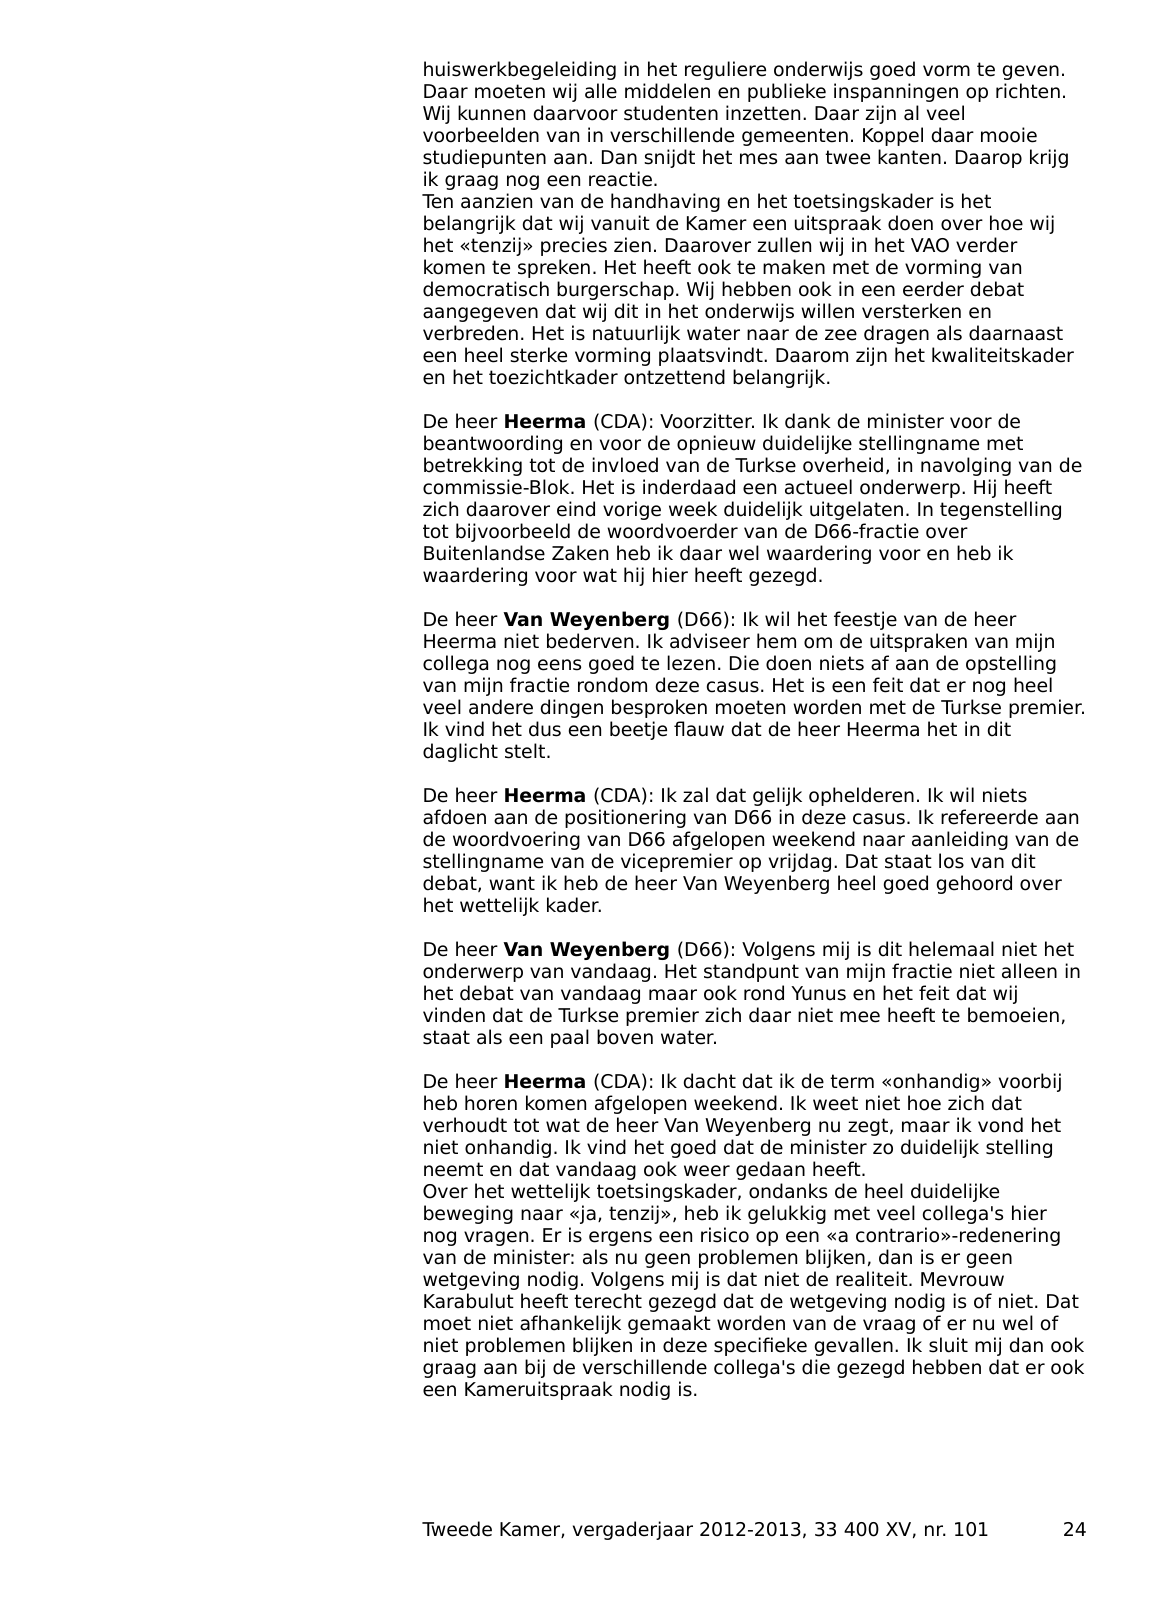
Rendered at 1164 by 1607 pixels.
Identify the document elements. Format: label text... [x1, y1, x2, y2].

text Over het wettelijk toetsingskader, ondanks de heel duidelijke beweging naar «ja, tenzij», heb ik gelukkig met veel collega's hier nog vragen. Er is ergens een risico op een «a contrario»-redenering van de minister: als nu geen problemen blijken, dan is er geen wetgeving nodig. Volgens mij is dat niet de realiteit. Mevrouw Karabulut heeft terecht gezegd dat de wetgeving nodig is of niet. Dat moet niet afhankelijk gemaakt worden van de vraag of er nu wel of niet problemen blijken in deze specifieke gevallen. Ik sluit mij dan ook graag aan bij de verschillende collega's die gezegd hebben dat er ook een Kameruitspraak nodig is. [422, 1181, 1087, 1401]
text De heer Heerma (CDA): Ik dacht dat ik de term «onhandig» voorbij heb horen komen afgelopen weekend. Ik weet niet hoe zich dat verhoudt tot wat de heer Van Weyenberg nu zegt, maar ik vond het niet onhandig. Ik vind het goed dat de minister zo duidelijk stelling neemt en dat vandaag ook weer gedaan heeft. [422, 1071, 1087, 1181]
text De heer Van Weyenberg (D66): Ik wil het feestje van de heer Heerma niet bederven. Ik adviseer hem om de uitspraken van mijn collega nog eens goed te lezen. Die doen niets af aan de opstelling van mijn fractie rondom deze casus. Het is een feit dat er nog heel veel andere dingen besproken moeten worden met de Turkse premier. Ik vind het dus een beetje flauw dat de heer Heerma het in dit daglicht stelt. [422, 609, 1087, 763]
text De heer Van Weyenberg (D66): Volgens mij is dit helemaal niet het onderwerp van vandaag. Het standpunt van mijn fractie niet alleen in het debat van vandaag maar ook rond Yunus en het feit dat wij vinden dat de Turkse premier zich daar niet mee heeft te bemoeien, staat als een paal boven water. [422, 939, 1087, 1049]
text Ten aanzien van de handhaving en het toetsingskader is het belangrijk dat wij vanuit de Kamer een uitspraak doen over hoe wij het «tenzij» precies zien. Daarover zullen wij in het VAO verder komen te spreken. Het heeft ook te maken met de vorming van democratisch burgerschap. Wij hebben ook in een eerder debat aangegeven dat wij dit in het onderwijs willen versterken en verbreden. Het is natuurlijk water naar de zee dragen als daarnaast een heel sterke vorming plaatsvindt. Daarom zijn het kwaliteitskader en het toezichtkader ontzettend belangrijk. [422, 191, 1087, 389]
text huiswerkbegeleiding in het reguliere onderwijs goed vorm te geven. Daar moeten wij alle middelen en publieke inspanningen op richten. Wij kunnen daarvoor studenten inzetten. Daar zijn al veel voorbeelden van in verschillende gemeenten. Koppel daar mooie studiepunten aan. Dan snijdt het mes aan twee kanten. Daarop krijg ik graag nog een reactie. [422, 59, 1087, 191]
text De heer Heerma (CDA): Ik zal dat gelijk ophelderen. Ik wil niets afdoen aan de positionering van D66 in deze casus. Ik refereerde aan de woordvoering van D66 afgelopen weekend naar aanleiding van de stellingname van de vicepremier op vrijdag. Dat staat los van dit debat, want ik heb de heer Van Weyenberg heel goed gehoord over het wettelijk kader. [422, 785, 1087, 917]
text De heer Heerma (CDA): Voorzitter. Ik dank de minister voor de beantwoording en voor de opnieuw duidelijke stellingname met betrekking tot de invloed van de Turkse overheid, in navolging van de commissie-Blok. Het is inderdaad een actueel onderwerp. Hij heeft zich daarover eind vorige week duidelijk uitgelaten. In tegenstelling tot bijvoorbeeld de woordvoerder van de D66-fractie over Buitenlandse Zaken heb ik daar wel waardering voor en heb ik waardering voor wat hij hier heeft gezegd. [422, 411, 1087, 587]
